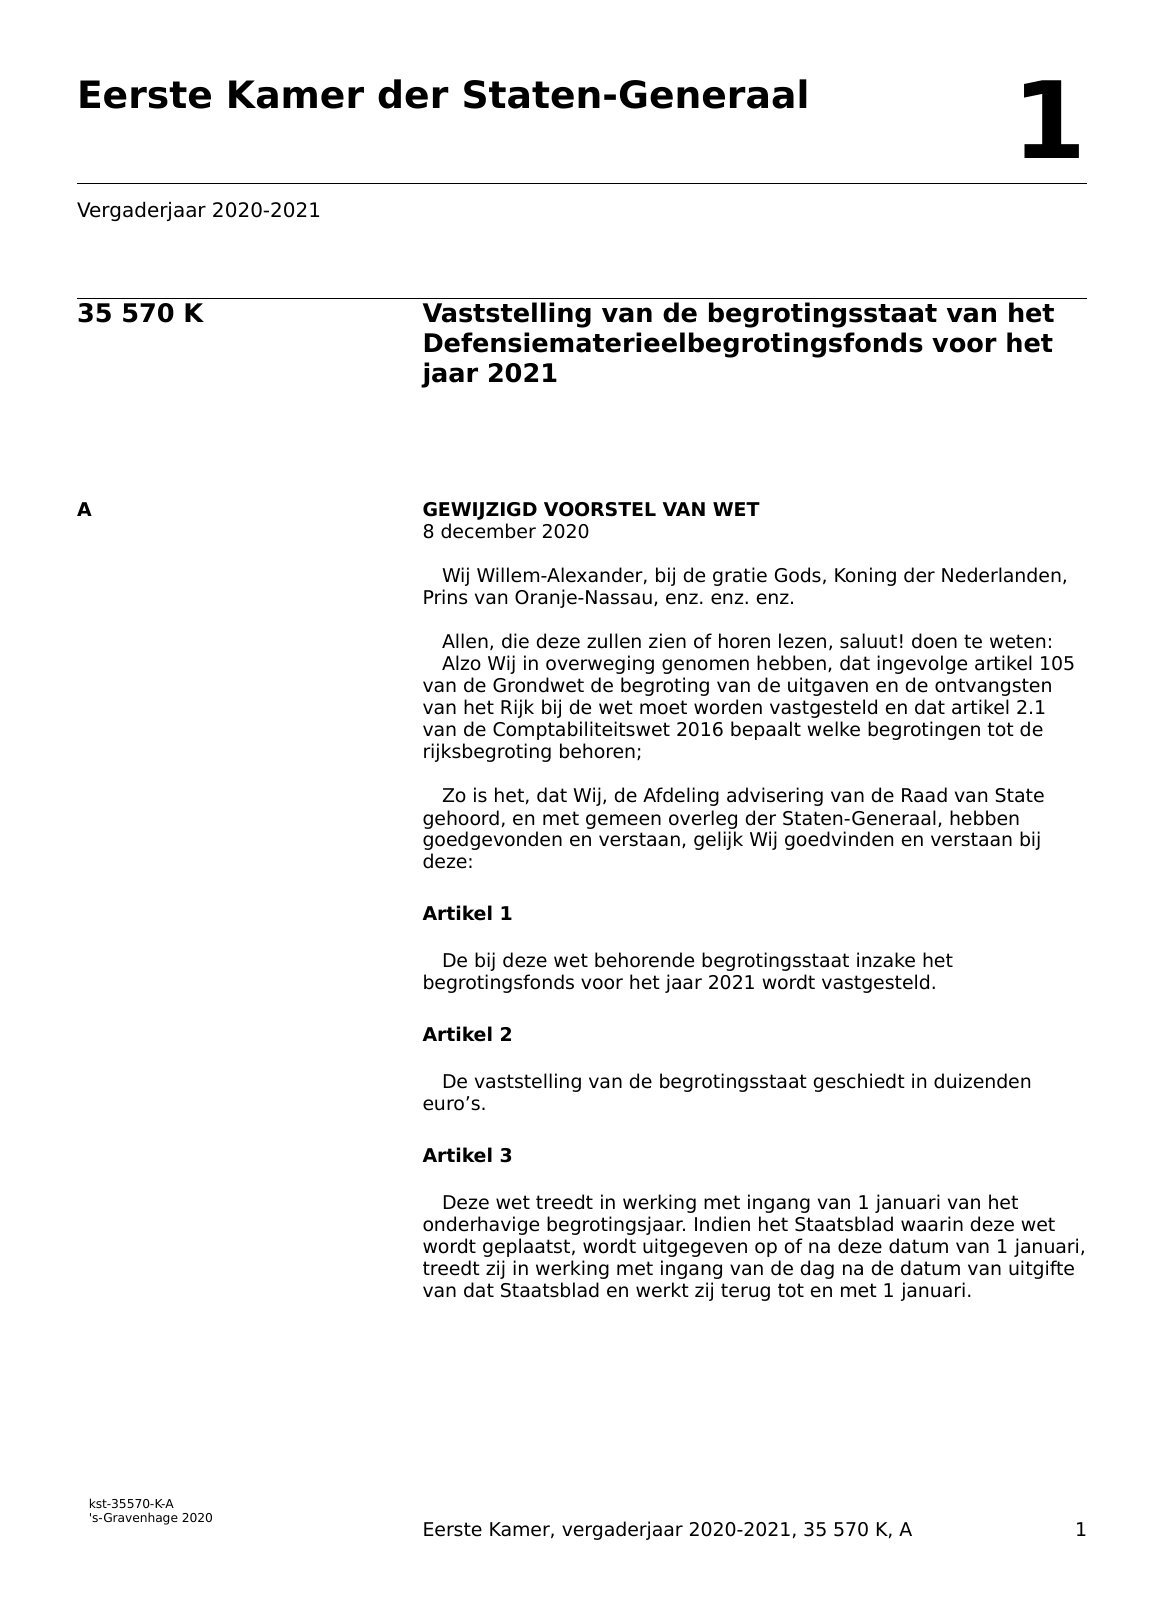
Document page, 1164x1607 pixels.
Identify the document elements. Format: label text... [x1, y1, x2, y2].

text De bij deze wet behorende begrotingsstaat inzake het begrotingsfonds voor het jaar 2021 wordt vastgesteld. [422, 950, 1087, 994]
subtitle Artikel 2 [422, 1024, 1087, 1046]
subtitle Artikel 1 [422, 903, 1087, 925]
text kst-35570-K-A [88, 1497, 323, 1511]
subtitle A GEWIJZIGD VOORSTEL VAN WET [77, 499, 1087, 521]
table_cell Vergaderjaar 2020-2021 [77, 184, 1087, 298]
text 's-Gravenhage 2020 [88, 1511, 323, 1525]
table_header Eerste Kamer der Staten-Generaal [77, 59, 886, 183]
text Wij Willem-Alexander, bij de gratie Gods, Koning der Nederlanden, Prins van Oranje-Nassau, enz. enz. enz. [422, 565, 1087, 609]
table_header 1 [886, 59, 1087, 183]
text Alzo Wij in overweging genomen hebben, dat ingevolge artikel 105 van de Grondwet de begroting van de uitgaven en de ontvangsten van het Rijk bij de wet moet worden vastgesteld en dat artikel 2.1 van de Comptabiliteitswet 2016 bepaalt welke begrotingen tot de rijksbegroting behoren; [422, 653, 1087, 763]
text Deze wet treedt in werking met ingang van 1 januari van het onderhavige begrotingsjaar. Indien het Staatsblad waarin deze wet wordt geplaatst, wordt uitgegeven op of na deze datum van 1 januari, treedt zij in werking met ingang van de dag na de datum van uitgifte van dat Staatsblad en werkt zij terug tot en met 1 januari. [422, 1192, 1087, 1302]
text Zo is het, dat Wij, de Afdeling advisering van de Raad van State gehoord, en met gemeen overleg der Staten-Generaal, hebben goedgevonden en verstaan, gelijk Wij goedvinden en verstaan bij deze: [422, 785, 1087, 873]
text De vaststelling van de begrotingsstaat geschiedt in duizenden euro’s. [422, 1071, 1087, 1115]
subtitle Artikel 3 [422, 1145, 1087, 1167]
text Allen, die deze zullen zien of horen lezen, saluut! doen te weten: [422, 631, 1087, 653]
subtitle 35 570 K Vaststelling van de begrotingsstaat van het Defensiematerieelbegrotingsfonds voor het jaar 2021 [77, 299, 1087, 388]
text 8 december 2020 [422, 521, 1087, 543]
